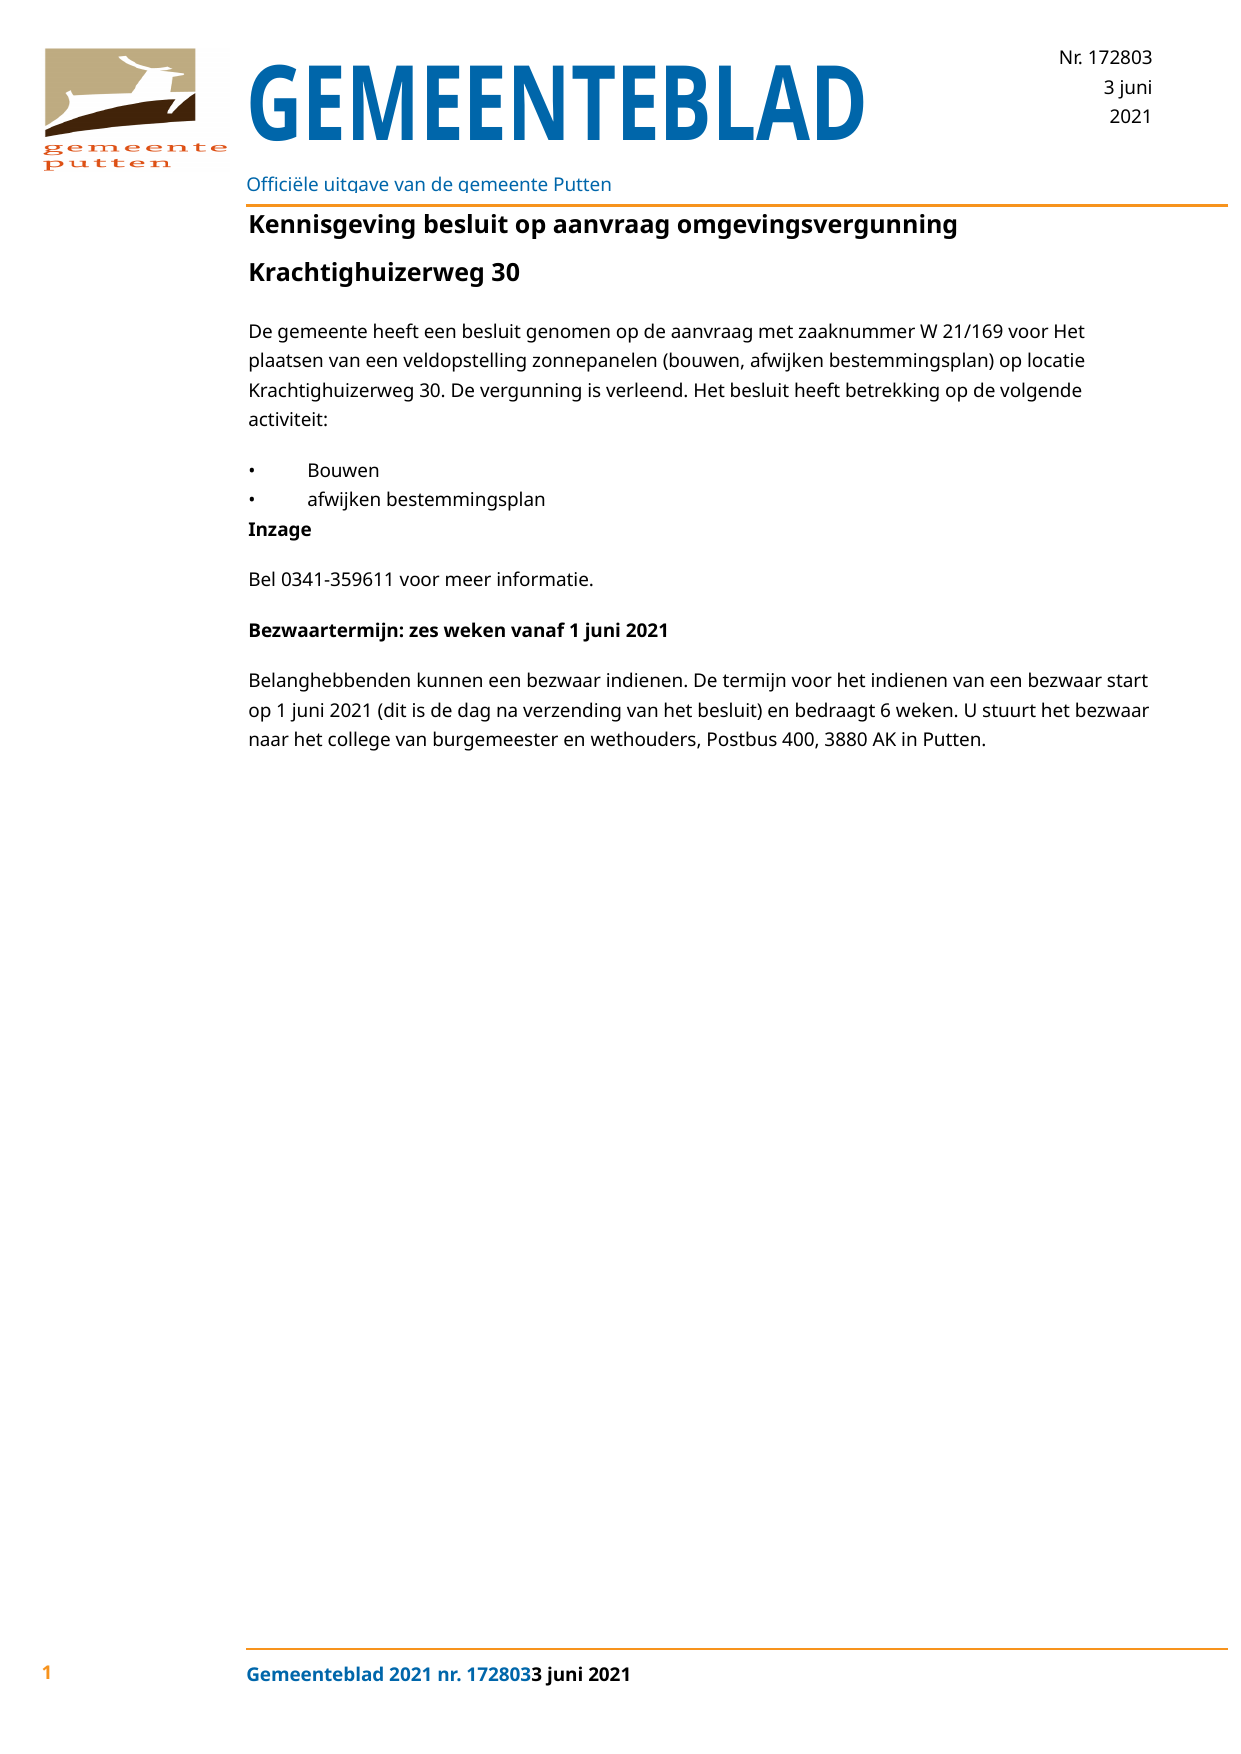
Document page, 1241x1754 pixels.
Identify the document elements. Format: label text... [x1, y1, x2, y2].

text Inzage [248, 516, 1152, 542]
picture [41, 47, 231, 172]
text Bel 0341-359611 voor meer informatie. [248, 567, 1152, 592]
text Bezwaartermijn: zes weken vanaf 1 juni 2021 [248, 617, 1152, 643]
list afwijken bestemmingsplan [248, 487, 1152, 512]
list Bouwen [248, 457, 1152, 483]
text De gemeente heeft een besluit genomen op de aanvraag met zaaknummer W 21/169 voor Het plaatsen van een veldopstelling zonnepanelen (bouwen, afwijken bestemmingsplan) op locatie Krachtighuizerweg 30. De vergunning is verleend. Het besluit heeft betrekking op de volgende activiteit: [248, 318, 1152, 432]
text Kennisgeving besluit op aanvraag omgevingsvergunning Krachtighuizerweg 30 [248, 207, 1152, 288]
text Belanghebbenden kunnen een bezwaar indienen. De termijn voor het indienen van een bezwaar start op 1 juni 2021 (dit is de dag na verzending van het besluit) en bedraagt 6 weken. U stuurt het bezwaar naar het college van burgemeester en wethouders, Postbus 400, 3880 AK in Putten. [248, 667, 1152, 752]
